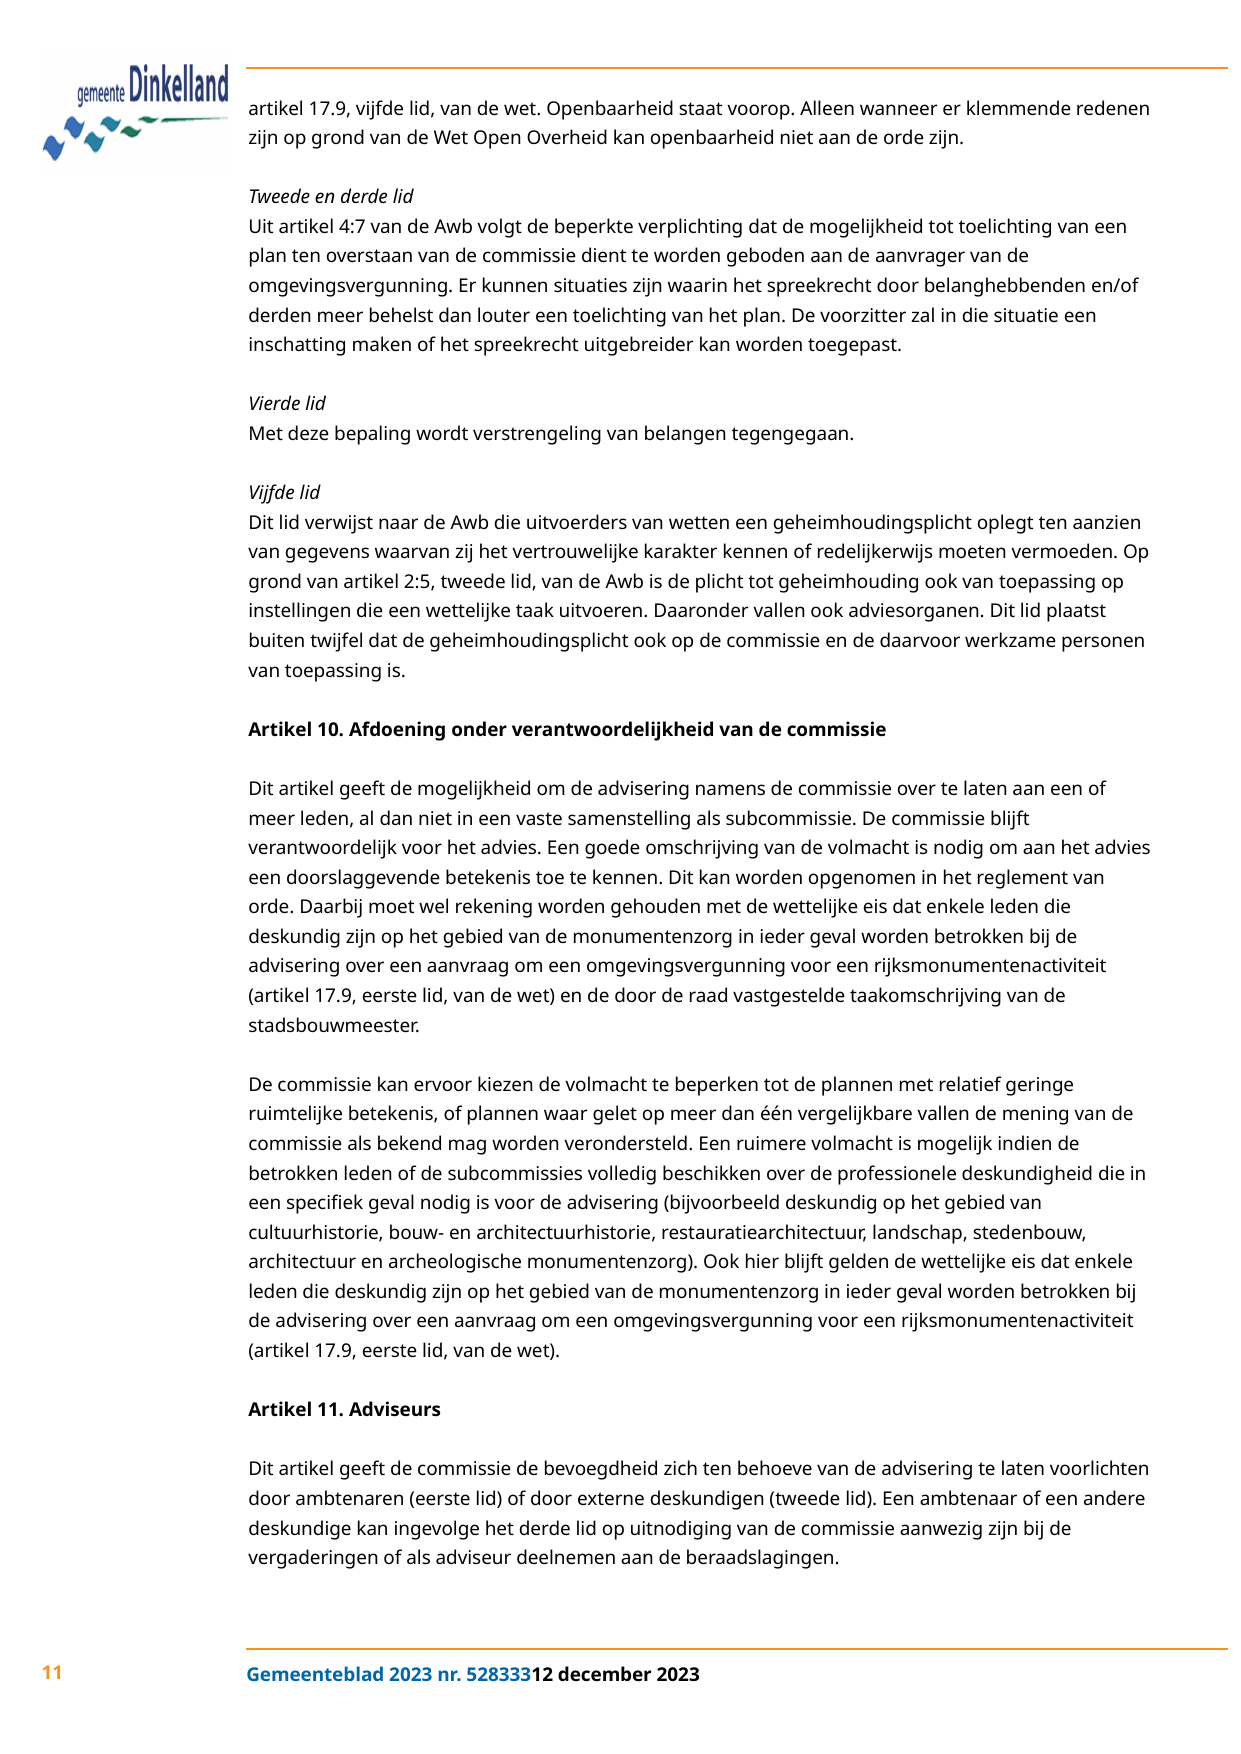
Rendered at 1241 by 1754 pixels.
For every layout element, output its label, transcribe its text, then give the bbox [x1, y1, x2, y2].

text Dit artikel geeft de mogelijkheid om de advisering namens de commissie over te laten aan een of meer leden, al dan niet in een vaste samenstelling als subcommissie. De commissie blijft verantwoordelijk voor het advies. Een goede omschrijving van de volmacht is nodig om aan het advies een doorslaggevende betekenis toe te kennen. Dit kan worden opgenomen in het reglement van orde. Daarbij moet wel rekening worden gehouden met de wettelijke eis dat enkele leden die deskundig zijn op het gebied van de monumentenzorg in ieder geval worden betrokken bij de advisering over een aanvraag om een omgevingsvergunning voor een rijksmonumentenactiviteit (artikel 17.9, eerste lid, van de wet) en de door de raad vastgestelde taakomschrijving van de stadsbouwmeester. [248, 775, 1152, 1038]
text Vierde lid [248, 391, 1152, 416]
text Dit lid verwijst naar de Awb die uitvoerders van wetten een geheimhoudingsplicht oplegt ten aanzien van gegevens waarvan zij het vertrouwelijke karakter kennen of redelijkerwijs moeten vermoeden. Op grond van artikel 2:5, tweede lid, van de Awb is de plicht tot geheimhouding ook van toepassing op instellingen die een wettelijke taak uitvoeren. Daaronder vallen ook adviesorganen. Dit lid plaatst buiten twijfel dat de geheimhoudingsplicht ook op de commissie en de daarvoor werkzame personen van toepassing is. [248, 509, 1152, 683]
text Tweede en derde lid [248, 183, 1152, 209]
text artikel 17.9, vijfde lid, van de wet. Openbaarheid staat voorop. Alleen wanneer er klemmende redenen zijn op grond van de Wet Open Overheid kan openbaarheid niet aan de orde zijn. [248, 95, 1152, 150]
text Dit artikel geeft de commissie de bevoegdheid zich ten behoeve van de advisering te laten voorlichten door ambtenaren (eerste lid) of door externe deskundigen (tweede lid). Een ambtenaar of een andere deskundige kan ingevolge het derde lid op uitnodiging van de commissie aanwezig zijn bij de vergaderingen of als adviseur deelnemen aan de beraadslagingen. [248, 1456, 1152, 1570]
text Met deze bepaling wordt verstrengeling van belangen tegengegaan. [248, 420, 1152, 446]
text De commissie kan ervoor kiezen de volmacht te beperken tot de plannen met relatief geringe ruimtelijke betekenis, of plannen waar gelet op meer dan één vergelijkbare vallen de mening van de commissie als bekend mag worden verondersteld. Een ruimere volmacht is mogelijk indien de betrokken leden of de subcommissies volledig beschikken over de professionele deskundigheid die in een specifiek geval nodig is voor de advisering (bijvoorbeeld deskundig op het gebied van cultuurhistorie, bouw- en architectuurhistorie, restauratiearchitectuur, landschap, stedenbouw, architectuur en archeologische monumentenzorg). Ook hier blijft gelden de wettelijke eis dat enkele leden die deskundig zijn op het gebied van de monumentenzorg in ieder geval worden betrokken bij de advisering over een aanvraag om een omgevingsvergunning voor een rijksmonumentenactiviteit (artikel 17.9, eerste lid, van de wet). [248, 1071, 1152, 1363]
text Artikel 11. Adviseurs [248, 1396, 1152, 1422]
picture [41, 47, 231, 172]
text Vijfde lid [248, 479, 1152, 505]
text Artikel 10. Afdoening onder verantwoordelijkheid van de commissie [248, 716, 1152, 742]
text Uit artikel 4:7 van de Awb volgt de beperkte verplichting dat de mogelijkheid tot toelichting van een plan ten overstaan van de commissie dient te worden geboden aan de aanvrager van de omgevingsvergunning. Er kunnen situaties zijn waarin het spreekrecht door belanghebbenden en/of derden meer behelst dan louter een toelichting van het plan. De voorzitter zal in die situatie een inschatting maken of het spreekrecht uitgebreider kan worden toegepast. [248, 213, 1152, 357]
